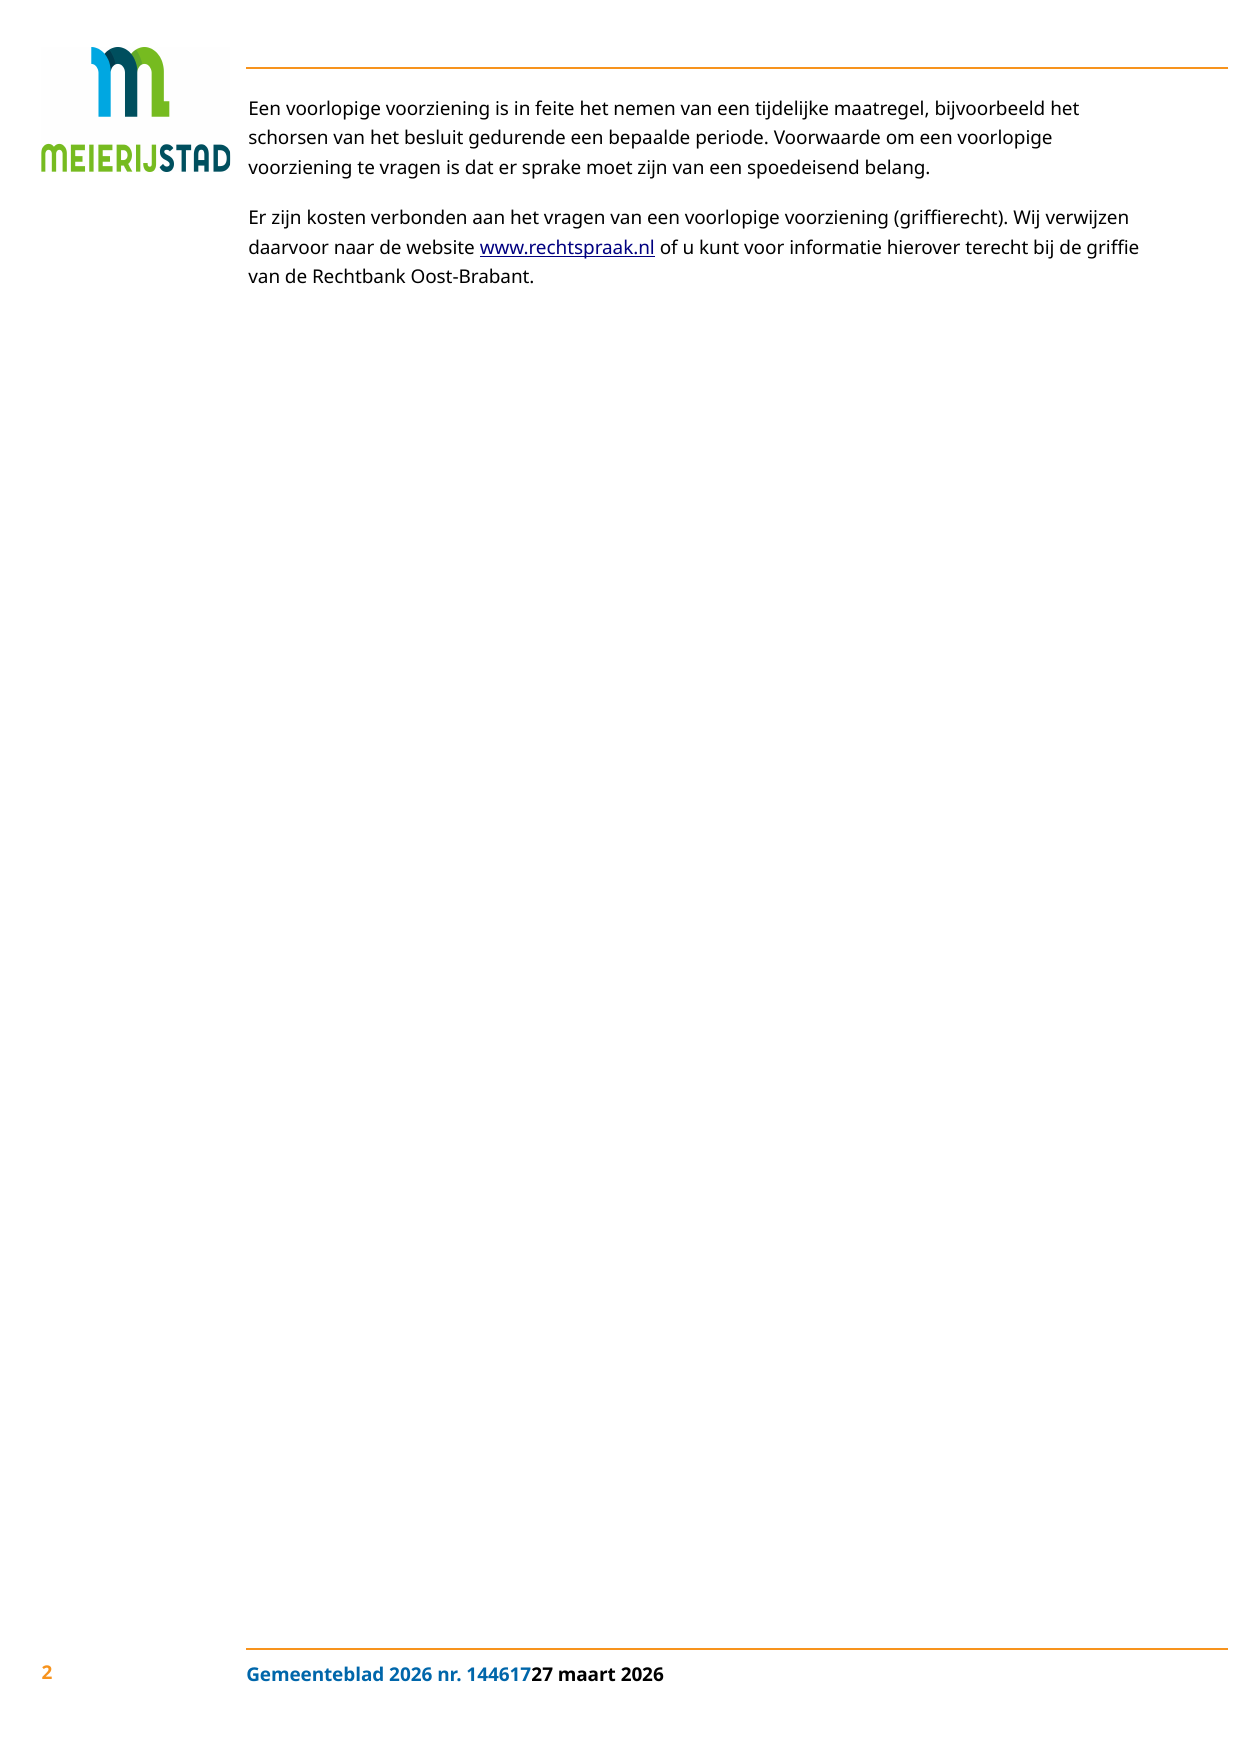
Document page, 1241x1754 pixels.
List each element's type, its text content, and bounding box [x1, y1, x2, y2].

text Een voorlopige voorziening is in feite het nemen van een tijdelijke maatregel, bijvoorbeeld het schorsen van het besluit gedurende een bepaalde periode. Voorwaarde om een voorlopige voorziening te vragen is dat er sprake moet zijn van een spoedeisend belang. [248, 95, 1152, 180]
picture [41, 47, 231, 172]
text Er zijn kosten verbonden aan het vragen van een voorlopige voorziening (griffierecht). Wij verwijzen daarvoor naar de website www.rechtspraak.nl of u kunt voor informatie hierover terecht bij de griffie van de Rechtbank Oost-Brabant. [248, 204, 1152, 289]
